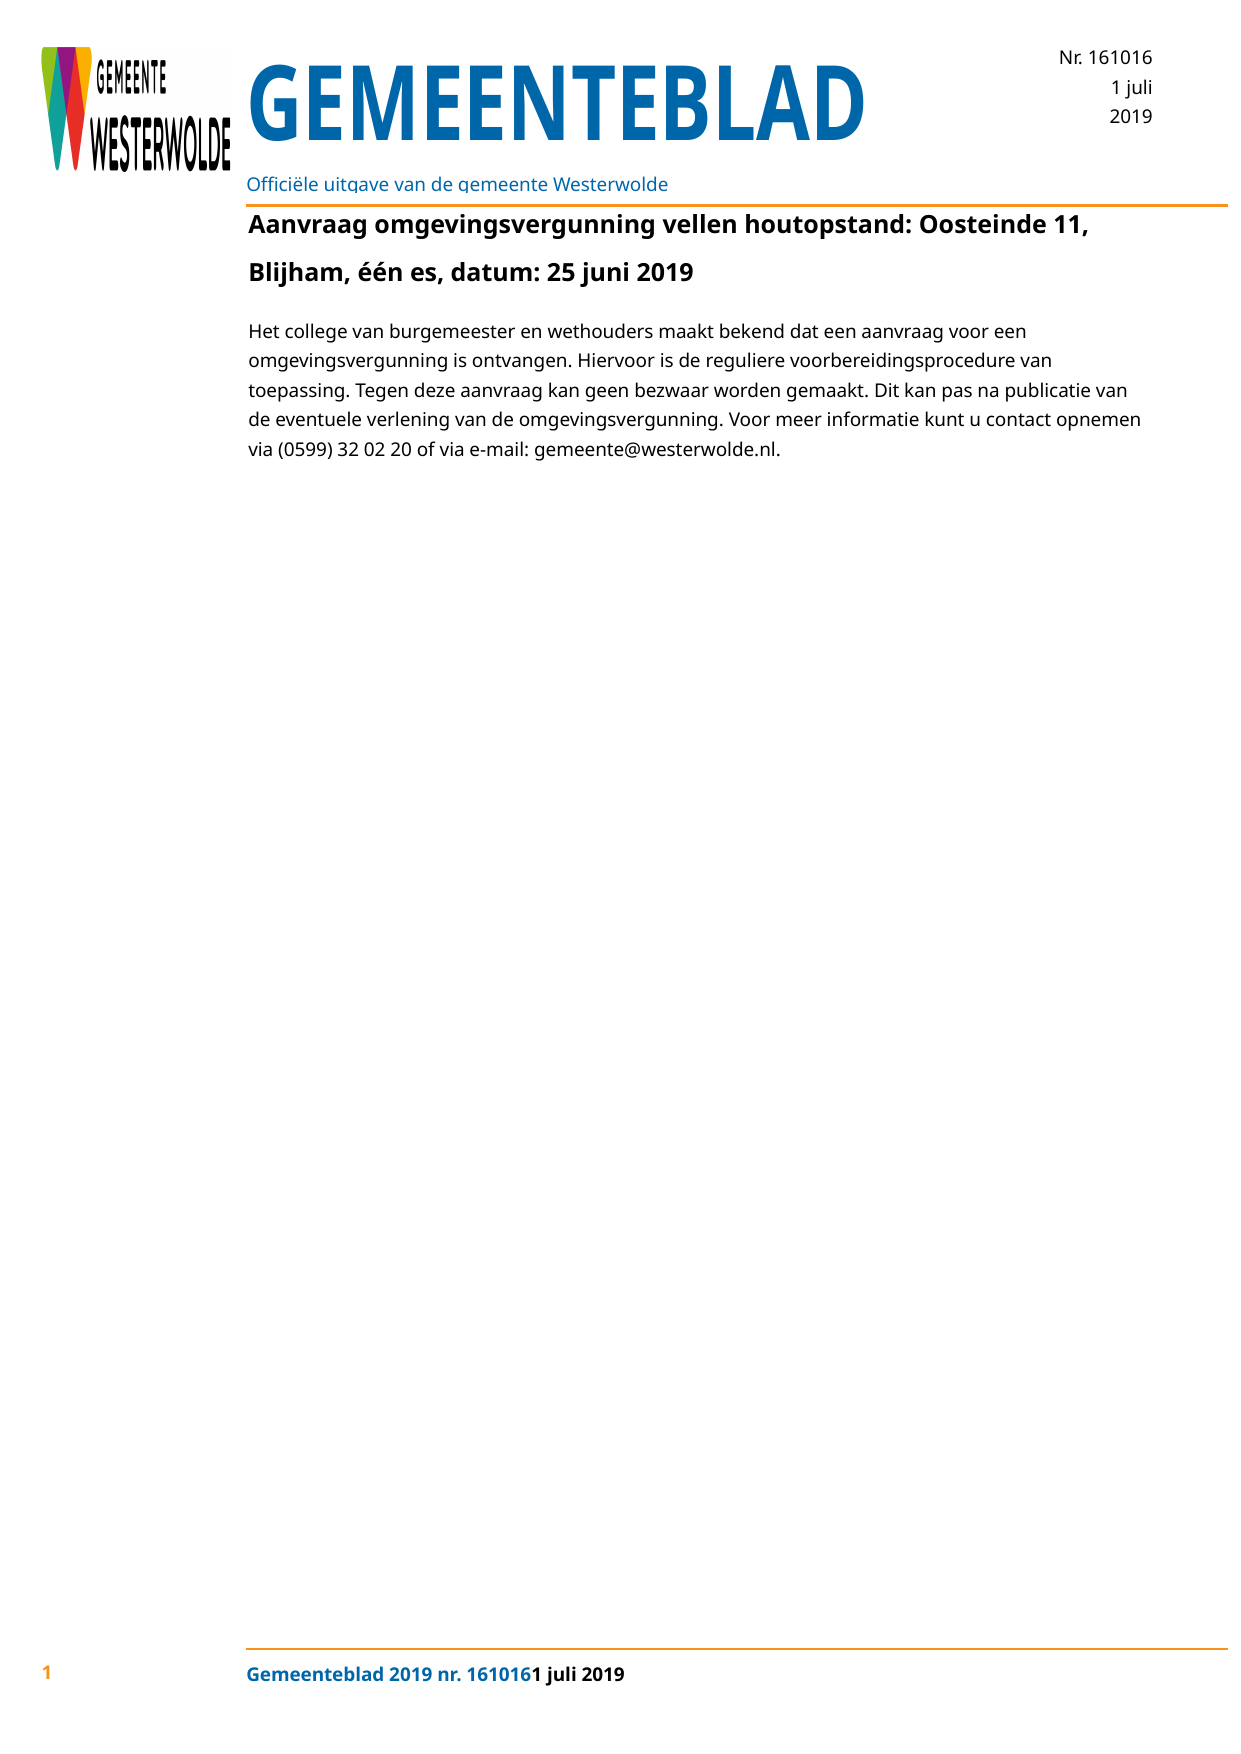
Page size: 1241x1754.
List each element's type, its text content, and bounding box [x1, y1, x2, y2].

picture [41, 47, 231, 172]
text Het college van burgemeester en wethouders maakt bekend dat een aanvraag voor een omgevingsvergunning is ontvangen. Hiervoor is de reguliere voorbereidingsprocedure van toepassing. Tegen deze aanvraag kan geen bezwaar worden gemaakt. Dit kan pas na publicatie van de eventuele verlening van de omgevingsvergunning. Voor meer informatie kunt u contact opnemen via (0599) 32 02 20 of via e-mail: gemeente@westerwolde.nl. [248, 318, 1152, 462]
text Aanvraag omgevingsvergunning vellen houtopstand: Oosteinde 11, Blijham, één es, datum: 25 juni 2019 [248, 207, 1152, 288]
